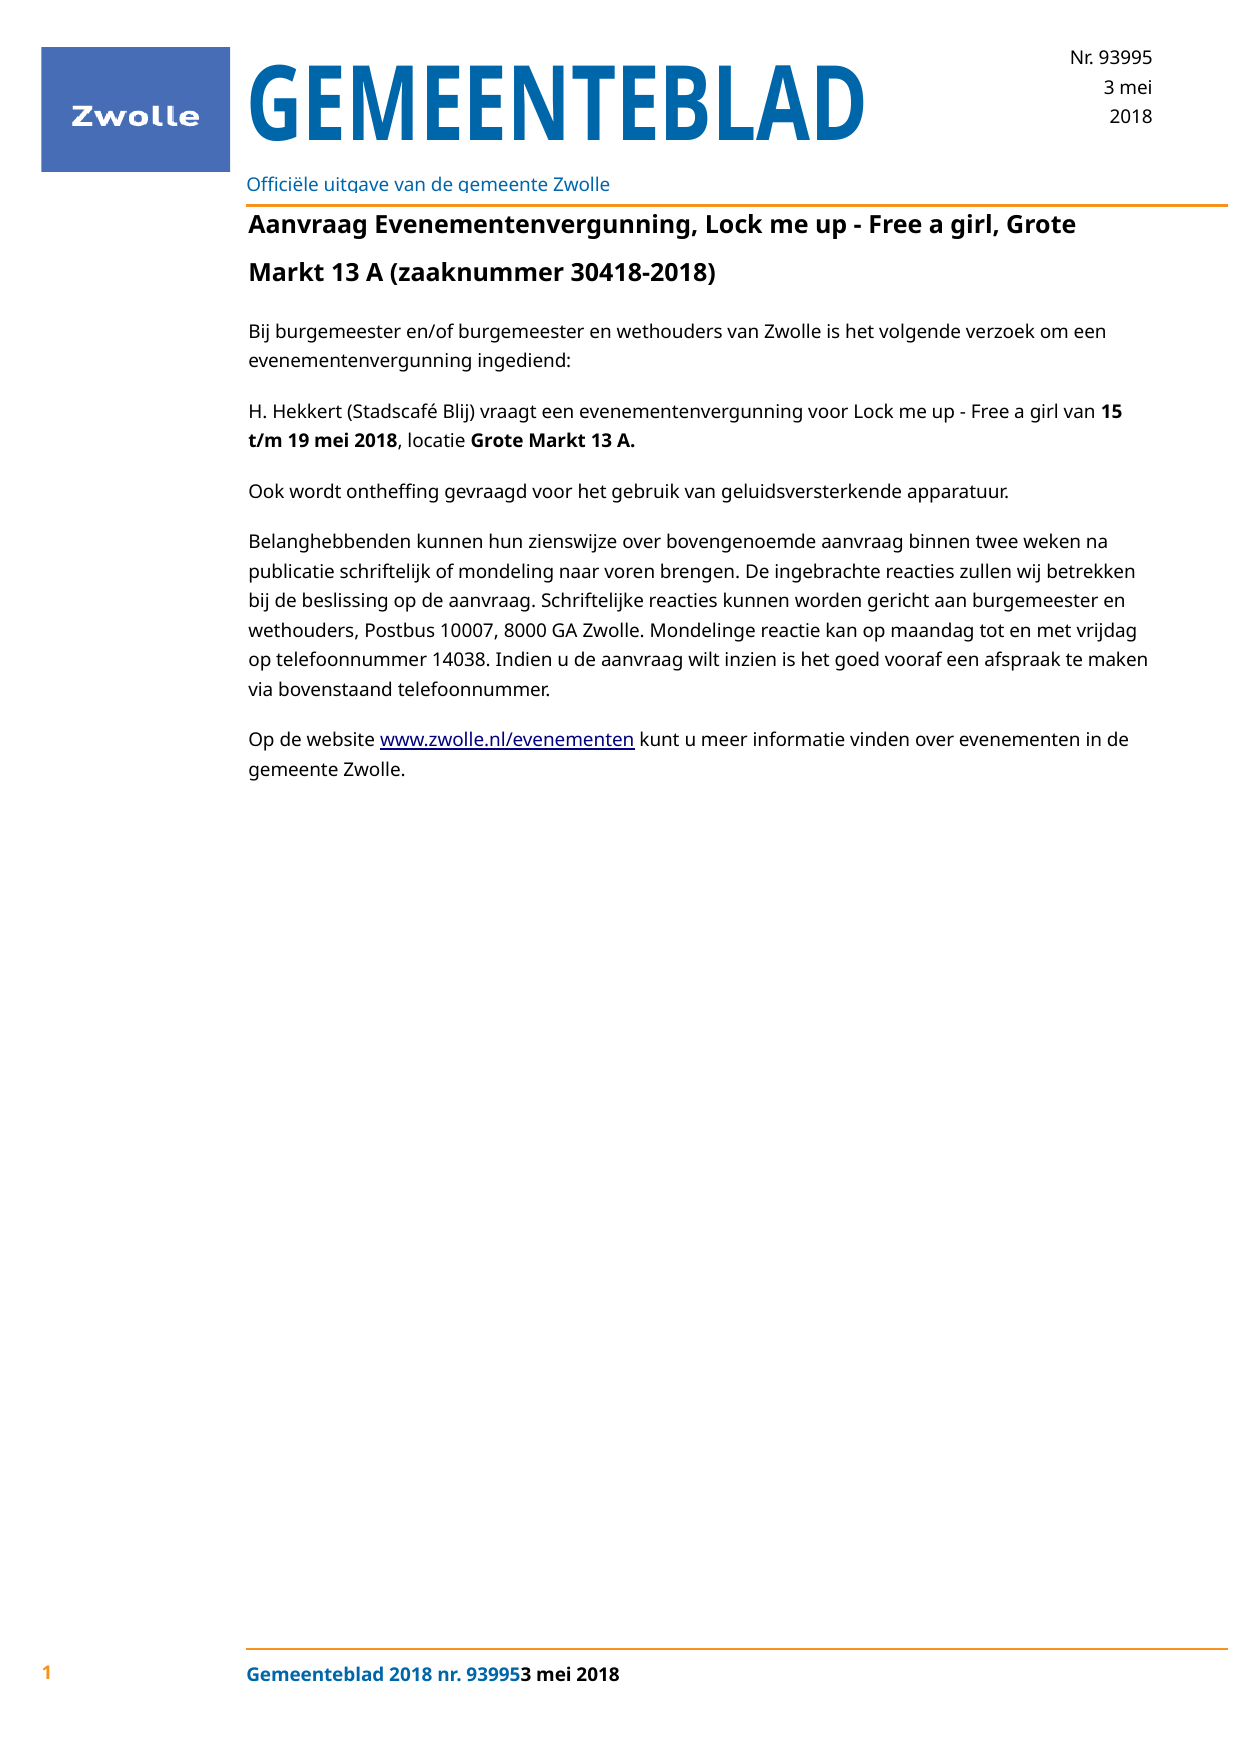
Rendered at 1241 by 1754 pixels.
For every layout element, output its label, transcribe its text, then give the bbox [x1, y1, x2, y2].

text Belanghebbenden kunnen hun zienswijze over bovengenoemde aanvraag binnen twee weken na publicatie schriftelijk of mondeling naar voren brengen. De ingebrachte reacties zullen wij betrekken bij de beslissing op de aanvraag. Schriftelijke reacties kunnen worden gericht aan burgemeester en wethouders, Postbus 10007, 8000 GA Zwolle. Mondelinge reactie kan op maandag tot en met vrijdag op telefoonnummer 14038. Indien u de aanvraag wilt inzien is het goed vooraf een afspraak te maken via bovenstaand telefoonnummer. [248, 528, 1152, 702]
text Bij burgemeester en/of burgemeester en wethouders van Zwolle is het volgende verzoek om een evenementenvergunning ingediend: [248, 318, 1152, 373]
text Aanvraag Evenementenvergunning, Lock me up - Free a girl, Grote Markt 13 A (zaaknummer 30418-2018) [248, 207, 1152, 288]
picture [41, 47, 231, 172]
text Ook wordt ontheffing gevraagd voor het gebruik van geluidsversterkende apparatuur. [248, 478, 1152, 504]
text Op de website www.zwolle.nl/evenementen kunt u meer informatie vinden over evenementen in de gemeente Zwolle. [248, 727, 1152, 782]
text H. Hekkert (Stadscafé Blij) vraagt een evenementenvergunning voor Lock me up - Free a girl van 15 t/m 19 mei 2018, locatie Grote Markt 13 A. [248, 398, 1152, 453]
